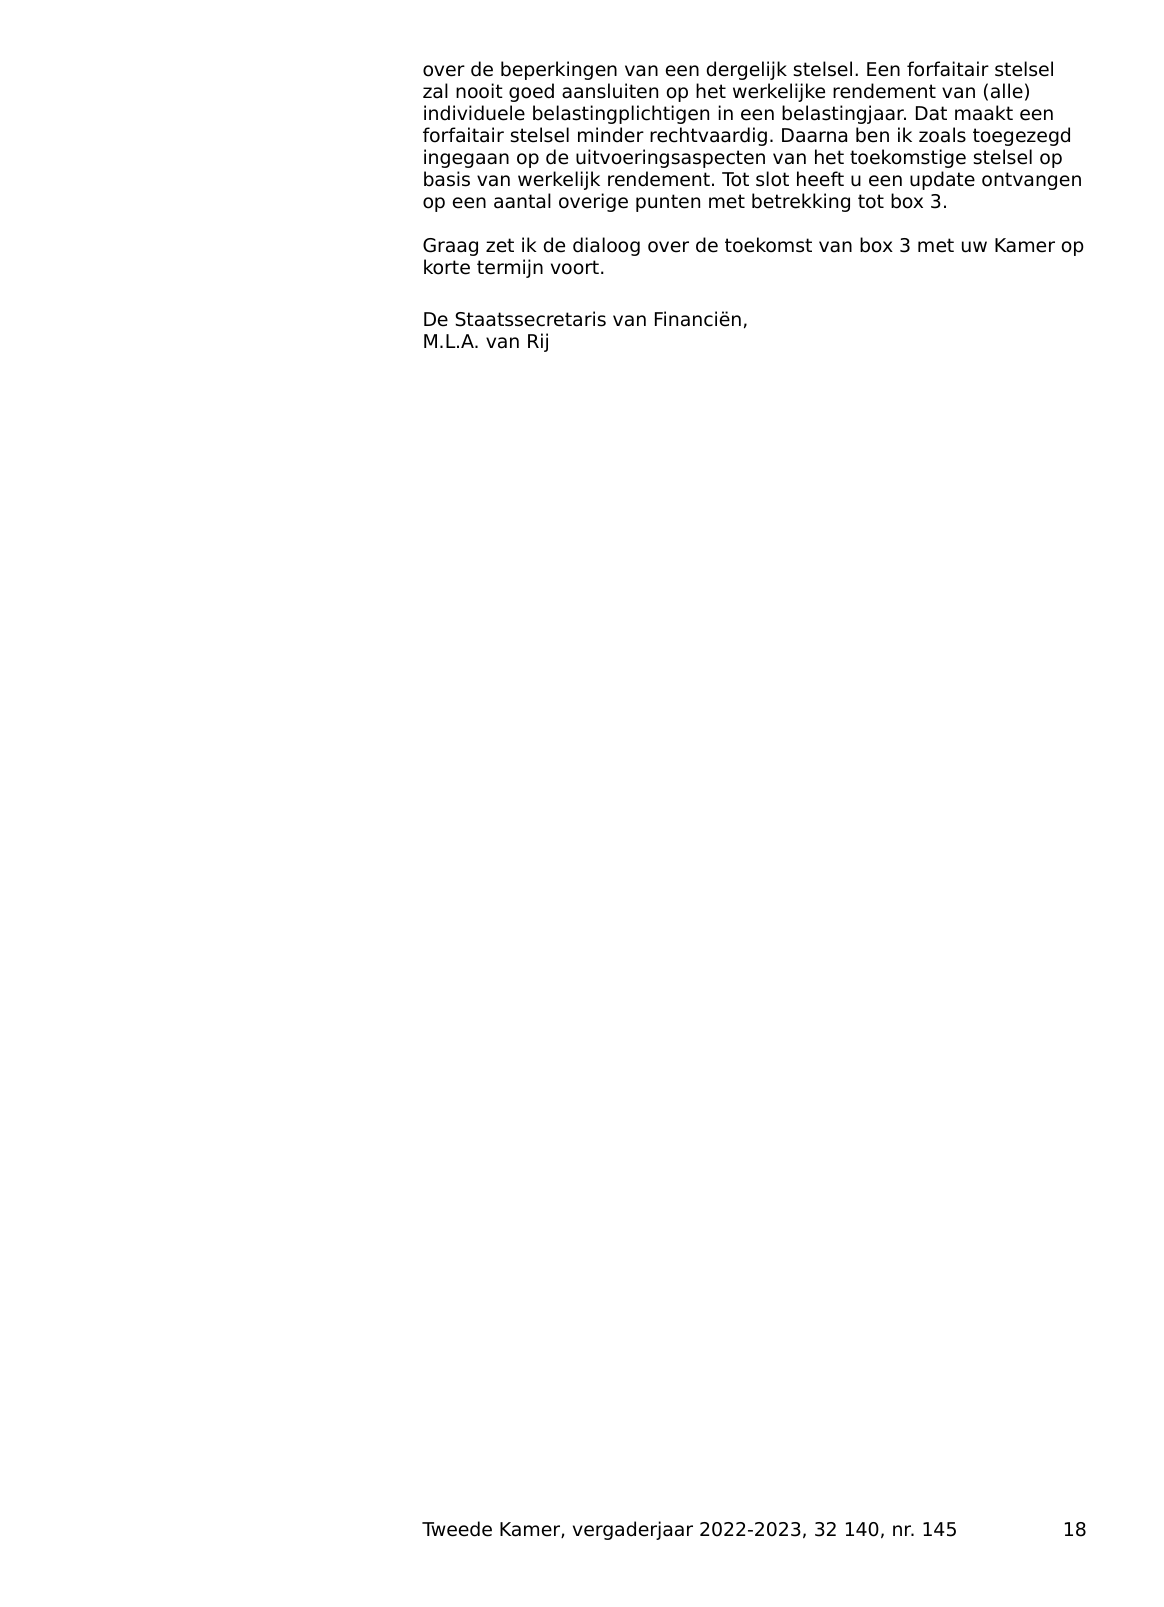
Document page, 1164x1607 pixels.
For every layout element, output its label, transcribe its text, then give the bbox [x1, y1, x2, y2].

text De Staatssecretaris van Financiën, M.L.A. van Rij [422, 309, 1087, 353]
text over de beperkingen van een dergelijk stelsel. Een forfaitair stelsel zal nooit goed aansluiten op het werkelijke rendement van (alle) individuele belastingplichtigen in een belastingjaar. Dat maakt een forfaitair stelsel minder rechtvaardig. Daarna ben ik zoals toegezegd ingegaan op de uitvoeringsaspecten van het toekomstige stelsel op basis van werkelijk rendement. Tot slot heeft u een update ontvangen op een aantal overige punten met betrekking tot box 3. [422, 59, 1087, 213]
text Graag zet ik de dialoog over de toekomst van box 3 met uw Kamer op korte termijn voort. [422, 235, 1087, 279]
